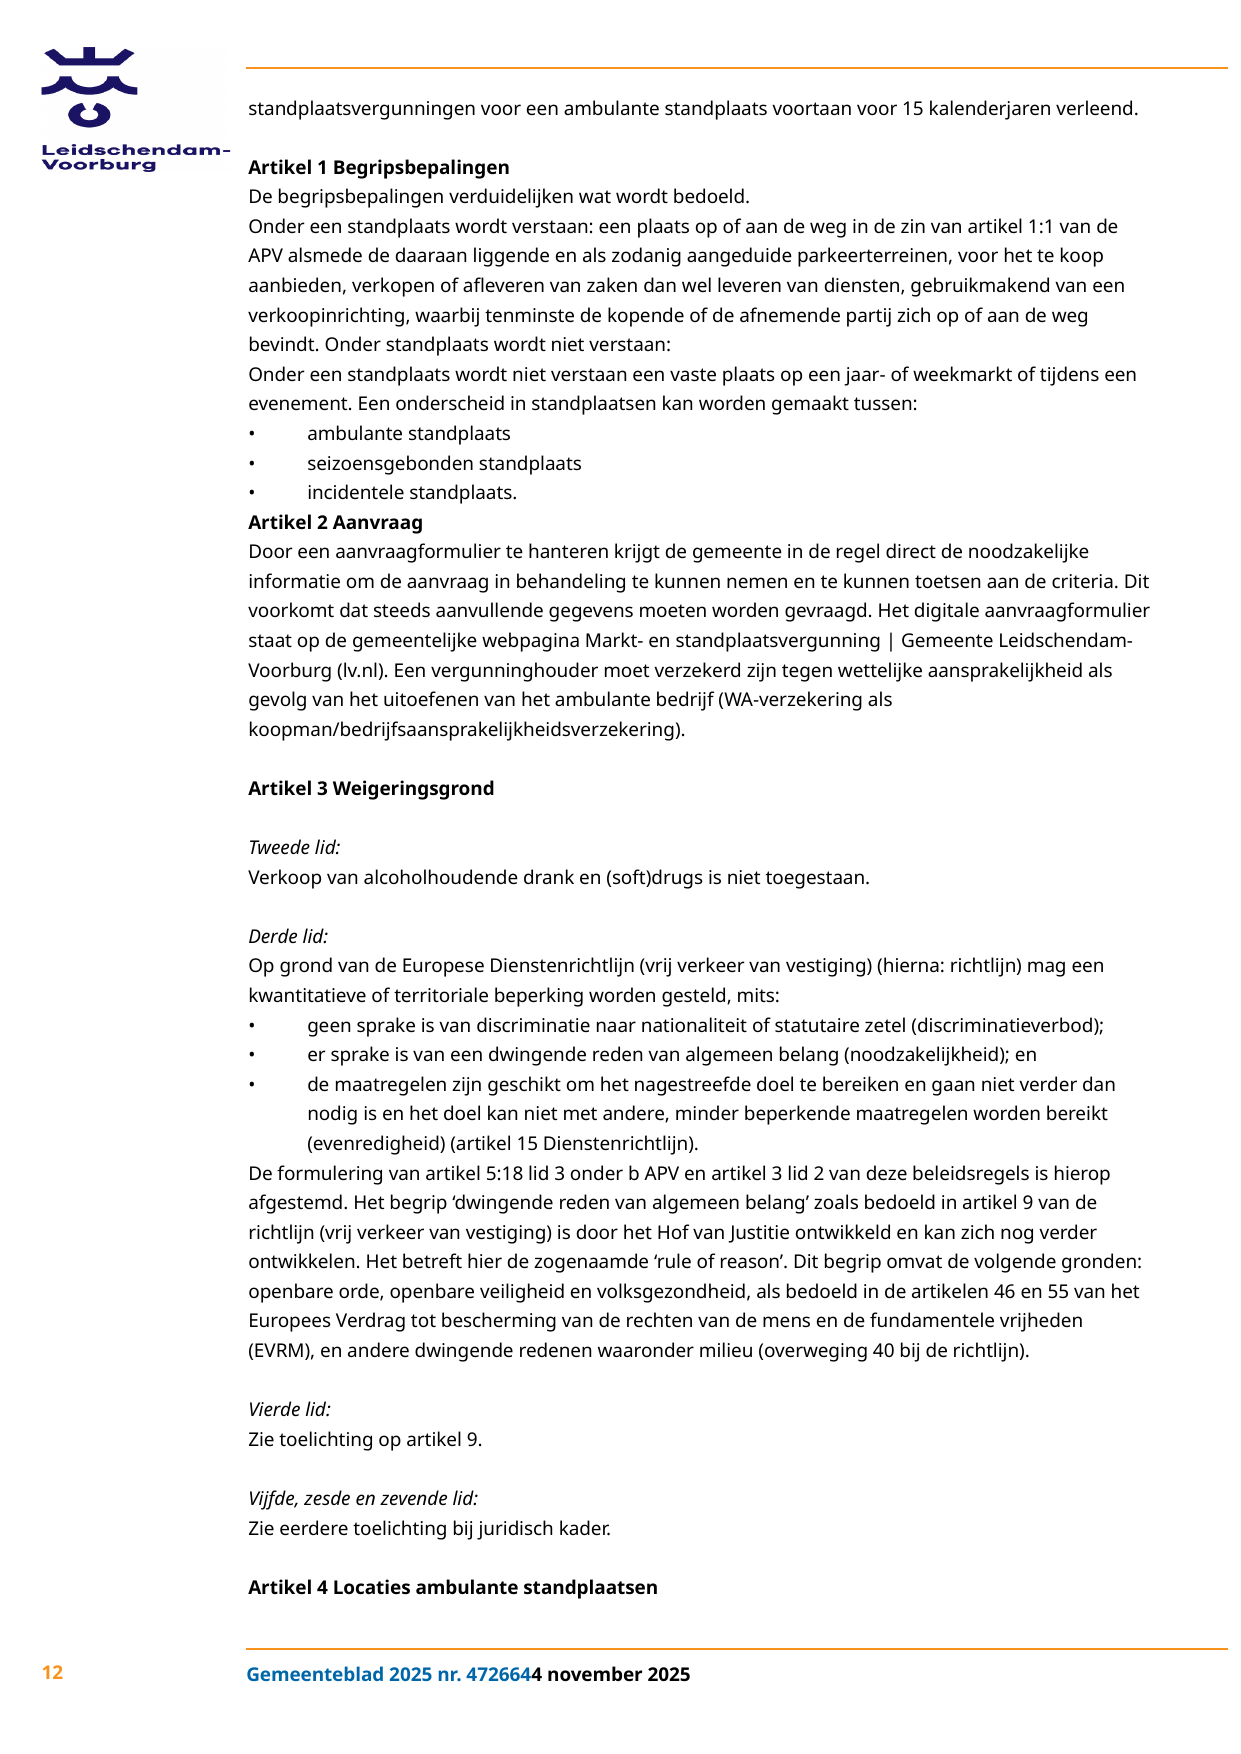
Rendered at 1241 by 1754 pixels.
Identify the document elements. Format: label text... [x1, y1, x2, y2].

text Onder een standplaats wordt niet verstaan een vaste plaats op een jaar- of weekmarkt of tijdens een evenement. Een onderscheid in standplaatsen kan worden gemaakt tussen: [248, 361, 1152, 416]
text Zie eerdere toelichting bij juridisch kader. [248, 1515, 1152, 1541]
picture [41, 47, 231, 172]
text Artikel 4 Locaties ambulante standplaatsen [248, 1574, 1152, 1600]
text Artikel 1 Begripsbepalingen [248, 154, 1152, 180]
text Artikel 2 Aanvraag [248, 509, 1152, 535]
text Door een aanvraagformulier te hanteren krijgt de gemeente in de regel direct de noodzakelijke informatie om de aanvraag in behandeling te kunnen nemen en te kunnen toetsen aan de criteria. Dit voorkomt dat steeds aanvullende gegevens moeten worden gevraagd. Het digitale aanvraagformulier staat op de gemeentelijke webpagina Markt- en standplaatsvergunning | Gemeente Leidschendam-Voorburg (lv.nl). Een vergunninghouder moet verzekerd zijn tegen wettelijke aansprakelijkheid als gevolg van het uitoefenen van het ambulante bedrijf (WA-verzekering als koopman/bedrijfsaansprakelijkheidsverzekering). [248, 538, 1152, 742]
text standplaatsvergunningen voor een ambulante standplaats voortaan voor 15 kalenderjaren verleend. [248, 95, 1152, 121]
text Tweede lid: [248, 834, 1152, 860]
text Zie toelichting op artikel 9. [248, 1426, 1152, 1452]
list er sprake is van een dwingende reden van algemeen belang (noodzakelijkheid); en [248, 1041, 1152, 1067]
text Derde lid: [248, 923, 1152, 949]
text De formulering van artikel 5:18 lid 3 onder b APV en artikel 3 lid 2 van deze beleidsregels is hierop afgestemd. Het begrip ‘dwingende reden van algemeen belang’ zoals bedoeld in artikel 9 van de richtlijn (vrij verkeer van vestiging) is door het Hof van Justitie ontwikkeld en kan zich nog verder ontwikkelen. Het betreft hier de zogenaamde ‘rule of reason’. Dit begrip omvat de volgende gronden: openbare orde, openbare veiligheid en volksgezondheid, als bedoeld in de artikelen 46 en 55 van het Europees Verdrag tot bescherming van de rechten van de mens en de fundamentele vrijheden (EVRM), en andere dwingende redenen waaronder milieu (overweging 40 bij de richtlijn). [248, 1160, 1152, 1363]
text De begripsbepalingen verduidelijken wat wordt bedoeld. [248, 183, 1152, 209]
list seizoensgebonden standplaats [248, 450, 1152, 476]
list geen sprake is van discriminatie naar nationaliteit of statutaire zetel (discriminatieverbod); [248, 1012, 1152, 1038]
text Vijfde, zesde en zevende lid: [248, 1485, 1152, 1511]
list incidentele standplaats. [248, 479, 1152, 505]
text Op grond van de Europese Dienstenrichtlijn (vrij verkeer van vestiging) (hierna: richtlijn) mag een kwantitatieve of territoriale beperking worden gesteld, mits: [248, 953, 1152, 1008]
text Artikel 3 Weigeringsgrond [248, 775, 1152, 801]
text Verkoop van alcoholhoudende drank en (soft)drugs is niet toegestaan. [248, 864, 1152, 890]
text Onder een standplaats wordt verstaan: een plaats op of aan de weg in de zin van artikel 1:1 van de APV alsmede de daaraan liggende en als zodanig aangeduide parkeerterreinen, voor het te koop aanbieden, verkopen of afleveren van zaken dan wel leveren van diensten, gebruikmakend van een verkoopinrichting, waarbij tenminste de kopende of de afnemende partij zich op of aan de weg bevindt. Onder standplaats wordt niet verstaan: [248, 213, 1152, 357]
list ambulante standplaats [248, 420, 1152, 446]
text Vierde lid: [248, 1396, 1152, 1422]
list de maatregelen zijn geschikt om het nagestreefde doel te bereiken en gaan niet verder dan nodig is en het doel kan niet met andere, minder beperkende maatregelen worden bereikt (evenredigheid) (artikel 15 Dienstenrichtlijn). [248, 1071, 1152, 1156]
